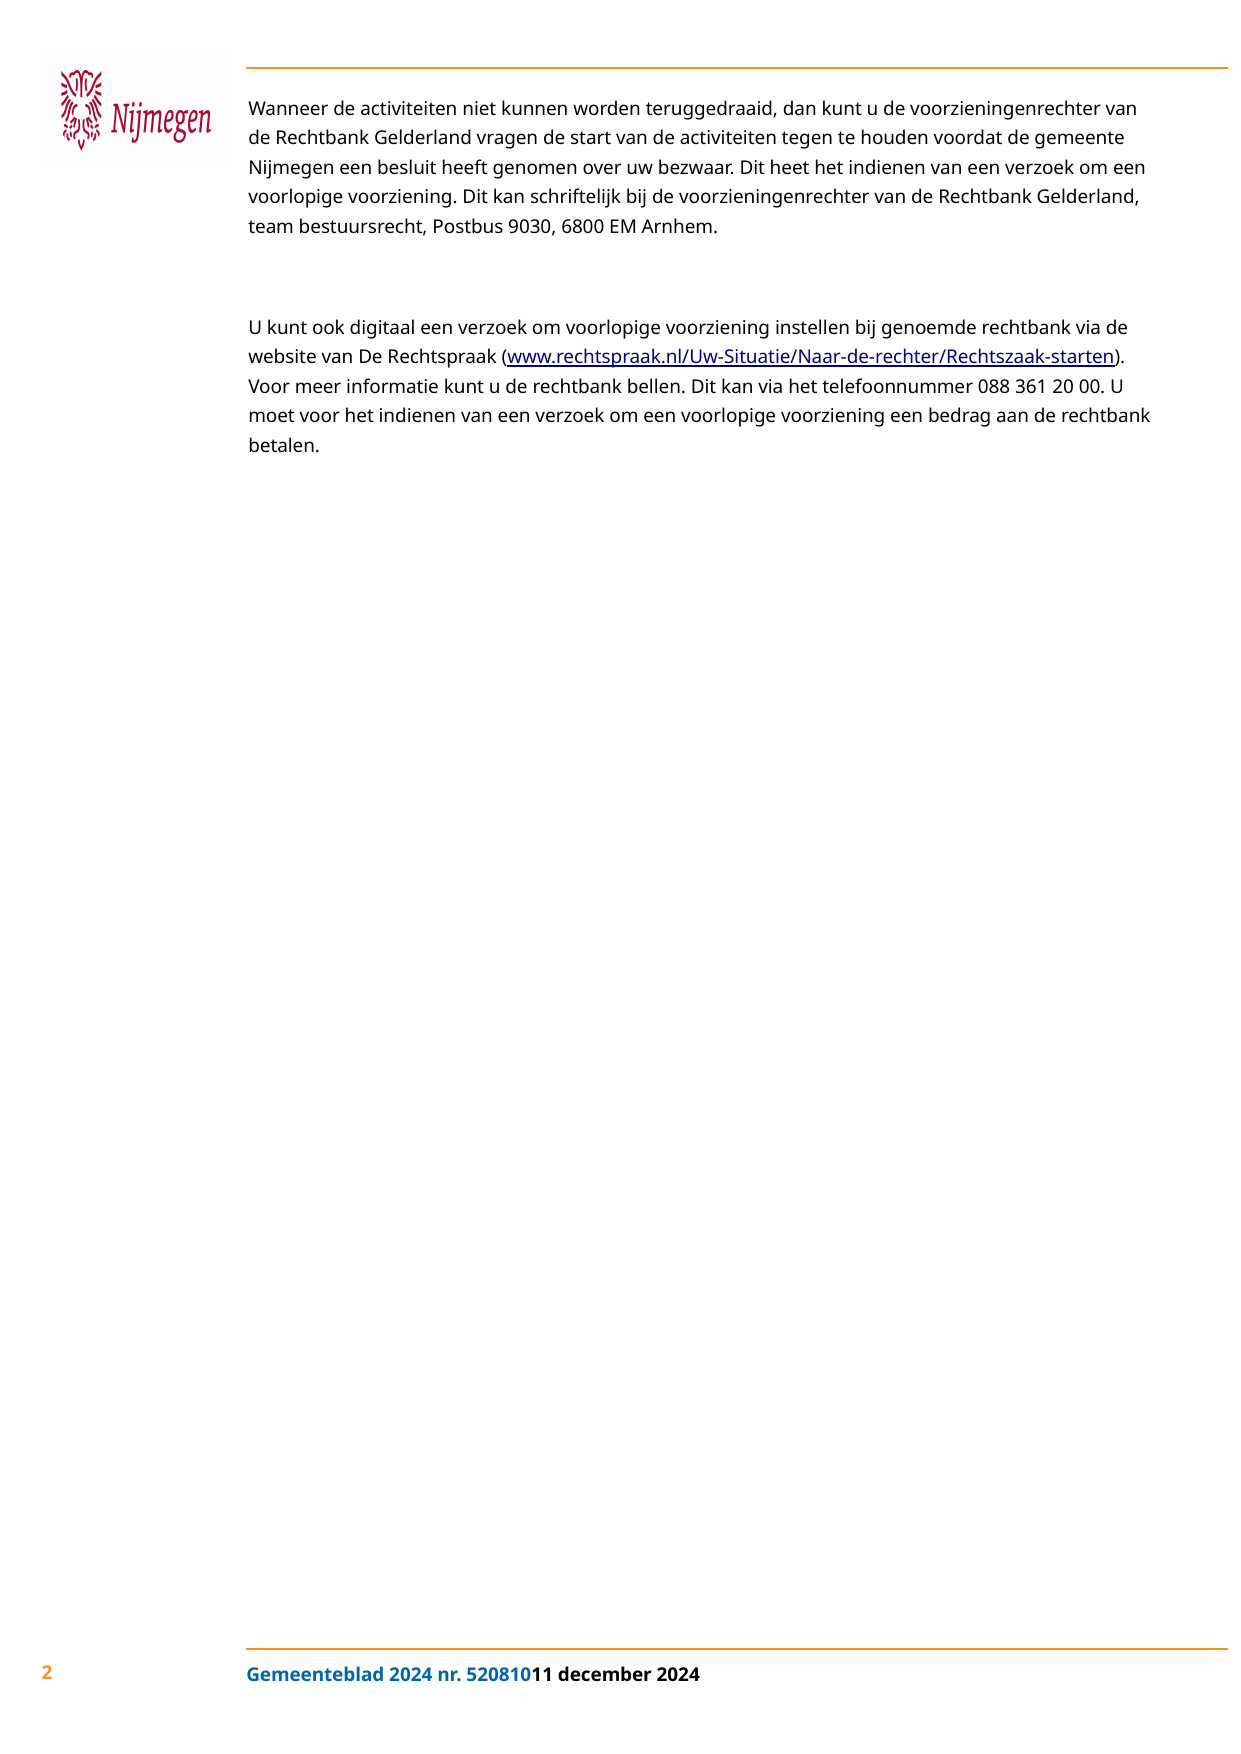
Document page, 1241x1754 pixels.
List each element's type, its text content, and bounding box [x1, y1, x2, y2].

text U kunt ook digitaal een verzoek om voorlopige voorziening instellen bij genoemde rechtbank via de website van De Rechtspraak (www.rechtspraak.nl/Uw-Situatie/Naar-de-rechter/Rechtszaak-starten). Voor meer informatie kunt u de rechtbank bellen. Dit kan via het telefoonnummer 088 361 20 00. U moet voor het indienen van een verzoek om een voorlopige voorziening een bedrag aan de rechtbank betalen. [248, 314, 1152, 458]
text Wanneer de activiteiten niet kunnen worden teruggedraaid, dan kunt u de voorzieningenrechter van de Rechtbank Gelderland vragen de start van de activiteiten tegen te houden voordat de gemeente Nijmegen een besluit heeft genomen over uw bezwaar. Dit heet het indienen van een verzoek om een voorlopige voorziening. Dit kan schriftelijk bij de voorzieningenrechter van de Rechtbank Gelderland, team bestuursrecht, Postbus 9030, 6800 EM Arnhem. [248, 95, 1152, 239]
picture [41, 47, 231, 172]
